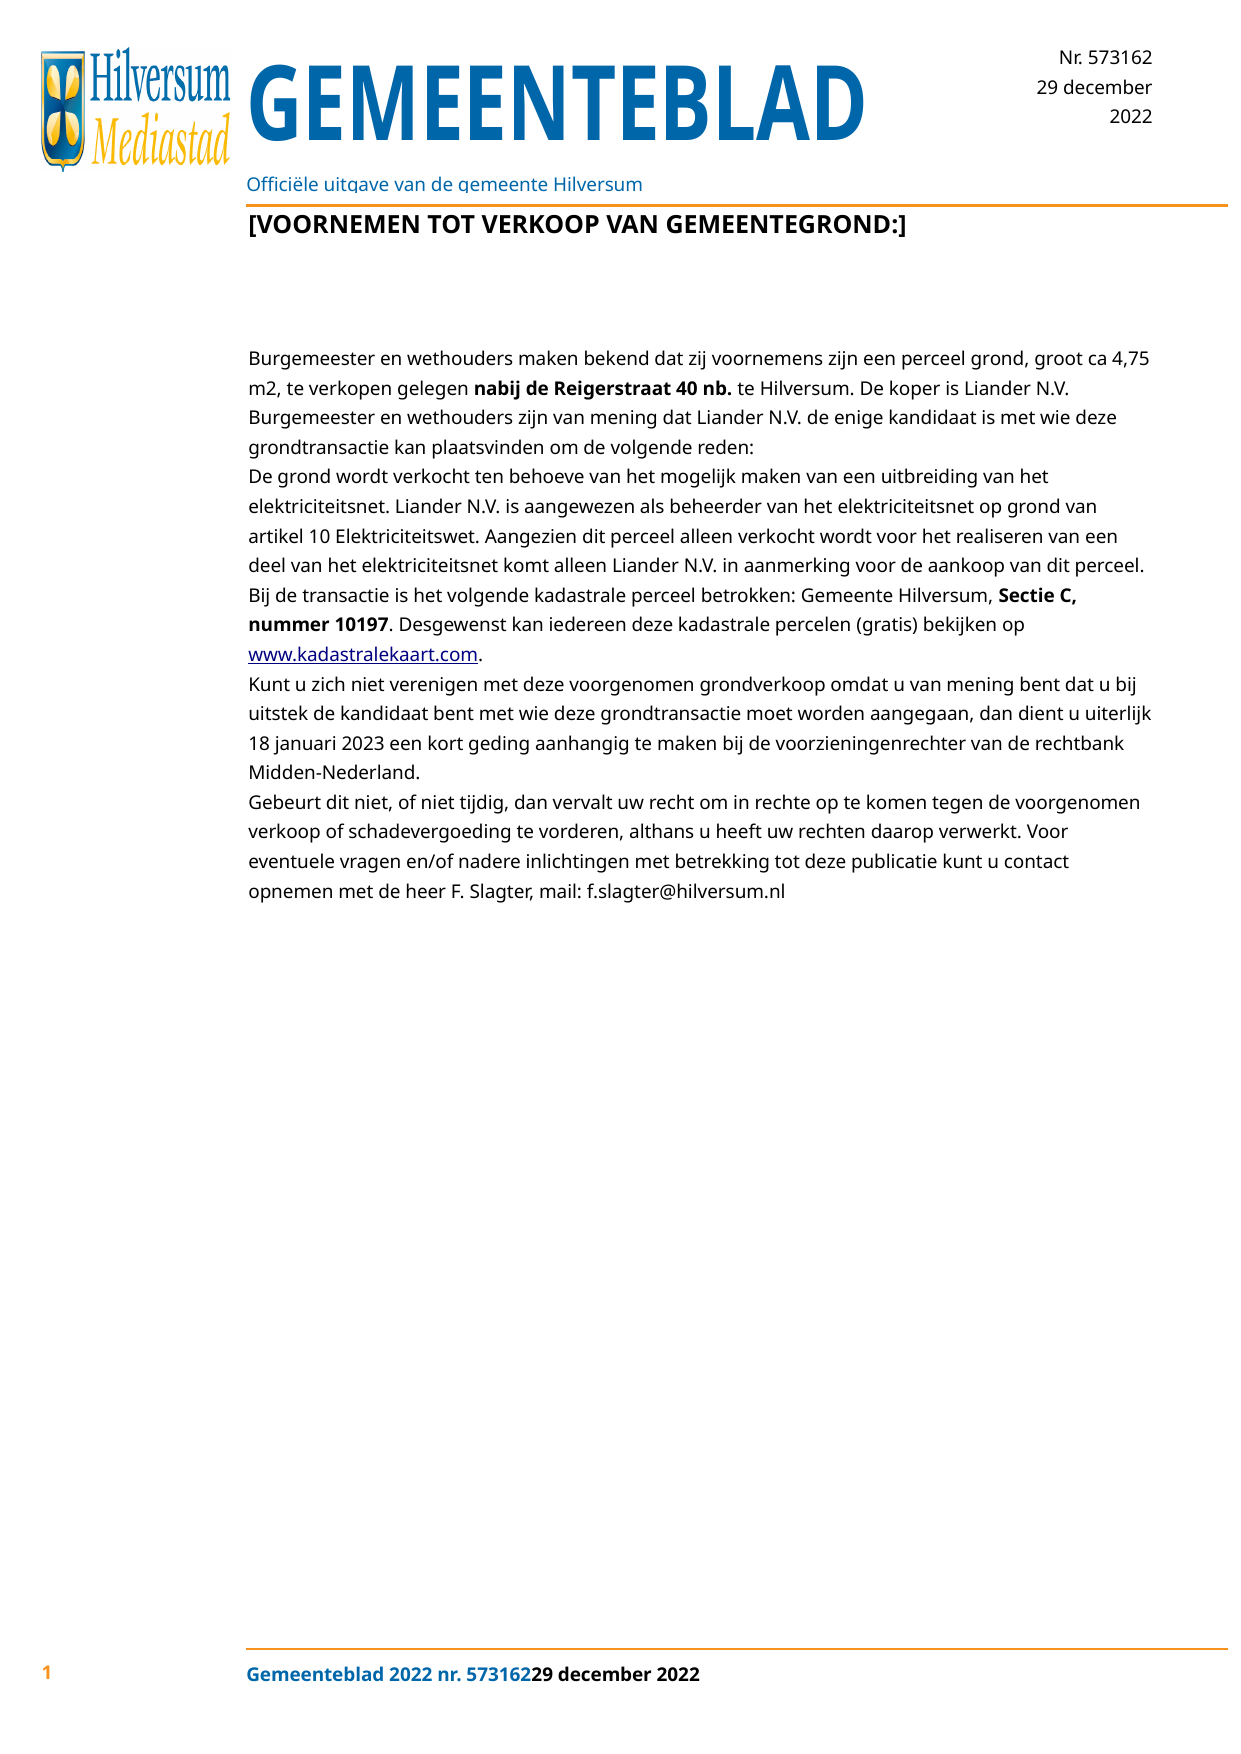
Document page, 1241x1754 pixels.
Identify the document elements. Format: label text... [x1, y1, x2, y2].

text Burgemeester en wethouders zijn van mening dat Liander N.V. de enige kandidaat is met wie deze grondtransactie kan plaatsvinden om de volgende reden: [248, 404, 1152, 460]
text Burgemeester en wethouders maken bekend dat zij voornemens zijn een perceel grond, groot ca 4,75 m2, te verkopen gelegen nabij de Reigerstraat 40 nb. te Hilversum. De koper is Liander N.V. [248, 345, 1152, 401]
text De grond wordt verkocht ten behoeve van het mogelijk maken van een uitbreiding van het elektriciteitsnet. Liander N.V. is aangewezen als beheerder van het elektriciteitsnet op grond van artikel 10 Elektriciteitswet. Aangezien dit perceel alleen verkocht wordt voor het realiseren van een deel van het elektriciteitsnet komt alleen Liander N.V. in aanmerking voor de aankoop van dit perceel. [248, 464, 1152, 578]
text Bij de transactie is het volgende kadastrale perceel betrokken: Gemeente Hilversum, Sectie C, nummer 10197. Desgewenst kan iedereen deze kadastrale percelen (gratis) bekijken op www.kadastralekaart.com. [248, 582, 1152, 667]
picture [41, 47, 231, 172]
text Gebeurt dit niet, of niet tijdig, dan vervalt uw recht om in rechte op te komen tegen de voorgenomen verkoop of schadevergoeding te vorderen, althans u heeft uw rechten daarop verwerkt. Voor eventuele vragen en/of nadere inlichtingen met betrekking tot deze publicatie kunt u contact opnemen met de heer F. Slagter, mail: f.slagter@hilversum.nl [248, 789, 1152, 903]
text [VOORNEMEN TOT VERKOOP VAN GEMEENTEGROND:] [248, 207, 1152, 241]
text Kunt u zich niet verenigen met deze voorgenomen grondverkoop omdat u van mening bent dat u bij uitstek de kandidaat bent met wie deze grondtransactie moet worden aangegaan, dan dient u uiterlijk 18 januari 2023 een kort geding aanhangig te maken bij de voorzieningenrechter van de rechtbank Midden-Nederland. [248, 671, 1152, 785]
